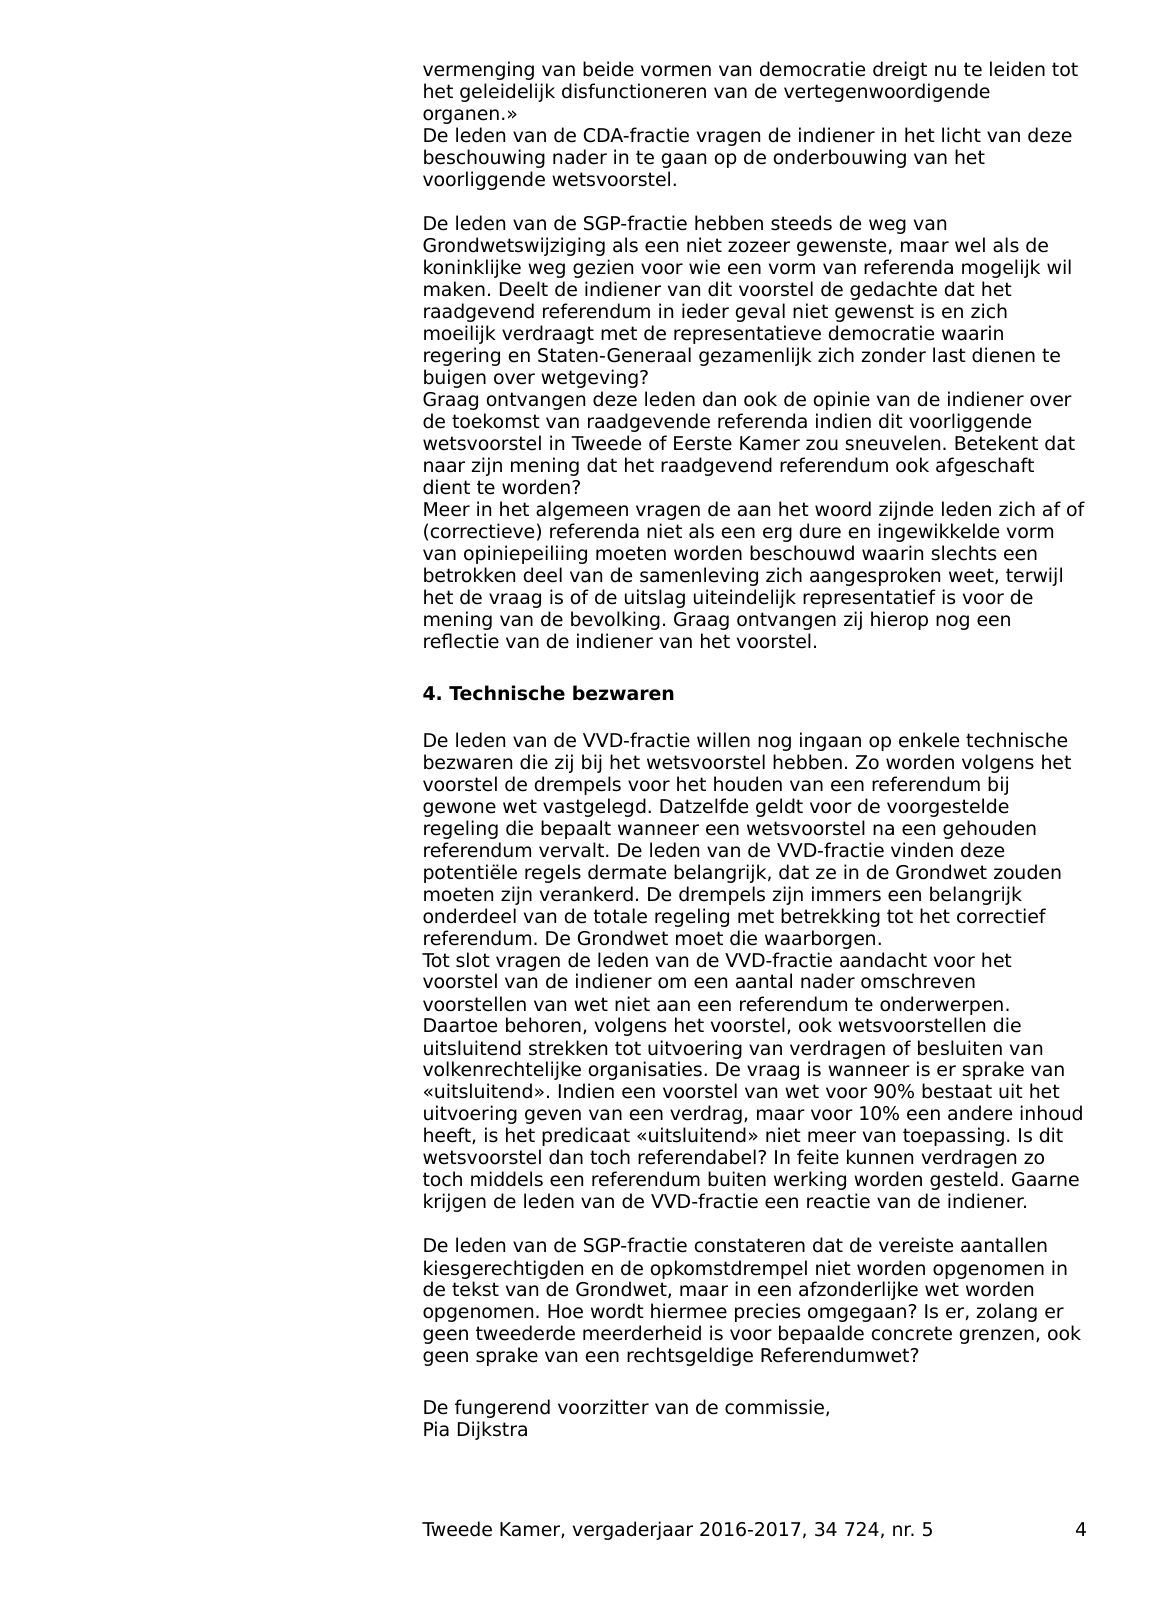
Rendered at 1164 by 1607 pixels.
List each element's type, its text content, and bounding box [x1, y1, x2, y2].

text De leden van de SGP-fractie hebben steeds de weg van Grondwetswijziging als een niet zozeer gewenste, maar wel als de koninklijke weg gezien voor wie een vorm van referenda mogelijk wil maken. Deelt de indiener van dit voorstel de gedachte dat het raadgevend referendum in ieder geval niet gewenst is en zich moeilijk verdraagt met de representatieve democratie waarin regering en Staten-Generaal gezamenlijk zich zonder last dienen te buigen over wetgeving? [422, 213, 1087, 389]
text Meer in het algemeen vragen de aan het woord zijnde leden zich af of (correctieve) referenda niet als een erg dure en ingewikkelde vorm van opiniepeiliing moeten worden beschouwd waarin slechts een betrokken deel van de samenleving zich aangesproken weet, terwijl het de vraag is of de uitslag uiteindelijk representatief is voor de mening van de bevolking. Graag ontvangen zij hierop nog een reflectie van de indiener van het voorstel. [422, 499, 1087, 653]
text De leden van de VVD-fractie willen nog ingaan op enkele technische bezwaren die zij bij het wetsvoorstel hebben. Zo worden volgens het voorstel de drempels voor het houden van een referendum bij gewone wet vastgelegd. Datzelfde geldt voor de voorgestelde regeling die bepaalt wanneer een wetsvoorstel na een gehouden referendum vervalt. De leden van de VVD-fractie vinden deze potentiële regels dermate belangrijk, dat ze in de Grondwet zouden moeten zijn verankerd. De drempels zijn immers een belangrijk onderdeel van de totale regeling met betrekking tot het correctief referendum. De Grondwet moet die waarborgen. [422, 730, 1087, 949]
text De fungerend voorzitter van de commissie, Pia Dijkstra [422, 1397, 1087, 1441]
text De leden van de CDA-fractie vragen de indiener in het licht van deze beschouwing nader in te gaan op de onderbouwing van het voorliggende wetsvoorstel. [422, 125, 1087, 191]
subtitle 4. Technische bezwaren [422, 683, 1087, 705]
text Tot slot vragen de leden van de VVD-fractie aandacht voor het voorstel van de indiener om een aantal nader omschreven voorstellen van wet niet aan een referendum te onderwerpen. Daartoe behoren, volgens het voorstel, ook wetsvoorstellen die uitsluitend strekken tot uitvoering van verdragen of besluiten van volkenrechtelijke organisaties. De vraag is wanneer is er sprake van «uitsluitend». Indien een voorstel van wet voor 90% bestaat uit het uitvoering geven van een verdrag, maar voor 10% een andere inhoud heeft, is het predicaat «uitsluitend» niet meer van toepassing. Is dit wetsvoorstel dan toch referendabel? In feite kunnen verdragen zo toch middels een referendum buiten werking worden gesteld. Gaarne krijgen de leden van de VVD-fractie een reactie van de indiener. [422, 949, 1087, 1213]
text Graag ontvangen deze leden dan ook de opinie van de indiener over de toekomst van raadgevende referenda indien dit voorliggende wetsvoorstel in Tweede of Eerste Kamer zou sneuvelen. Betekent dat naar zijn mening dat het raadgevend referendum ook afgeschaft dient te worden? [422, 389, 1087, 499]
text De leden van de SGP-fractie constateren dat de vereiste aantallen kiesgerechtigden en de opkomstdrempel niet worden opgenomen in de tekst van de Grondwet, maar in een afzonderlijke wet worden opgenomen. Hoe wordt hiermee precies omgegaan? Is er, zolang er geen tweederde meerderheid is voor bepaalde concrete grenzen, ook geen sprake van een rechtsgeldige Referendumwet? [422, 1235, 1087, 1367]
text vermenging van beide vormen van democratie dreigt nu te leiden tot het geleidelijk disfunctioneren van de vertegenwoordigende organen.» [422, 59, 1087, 125]
